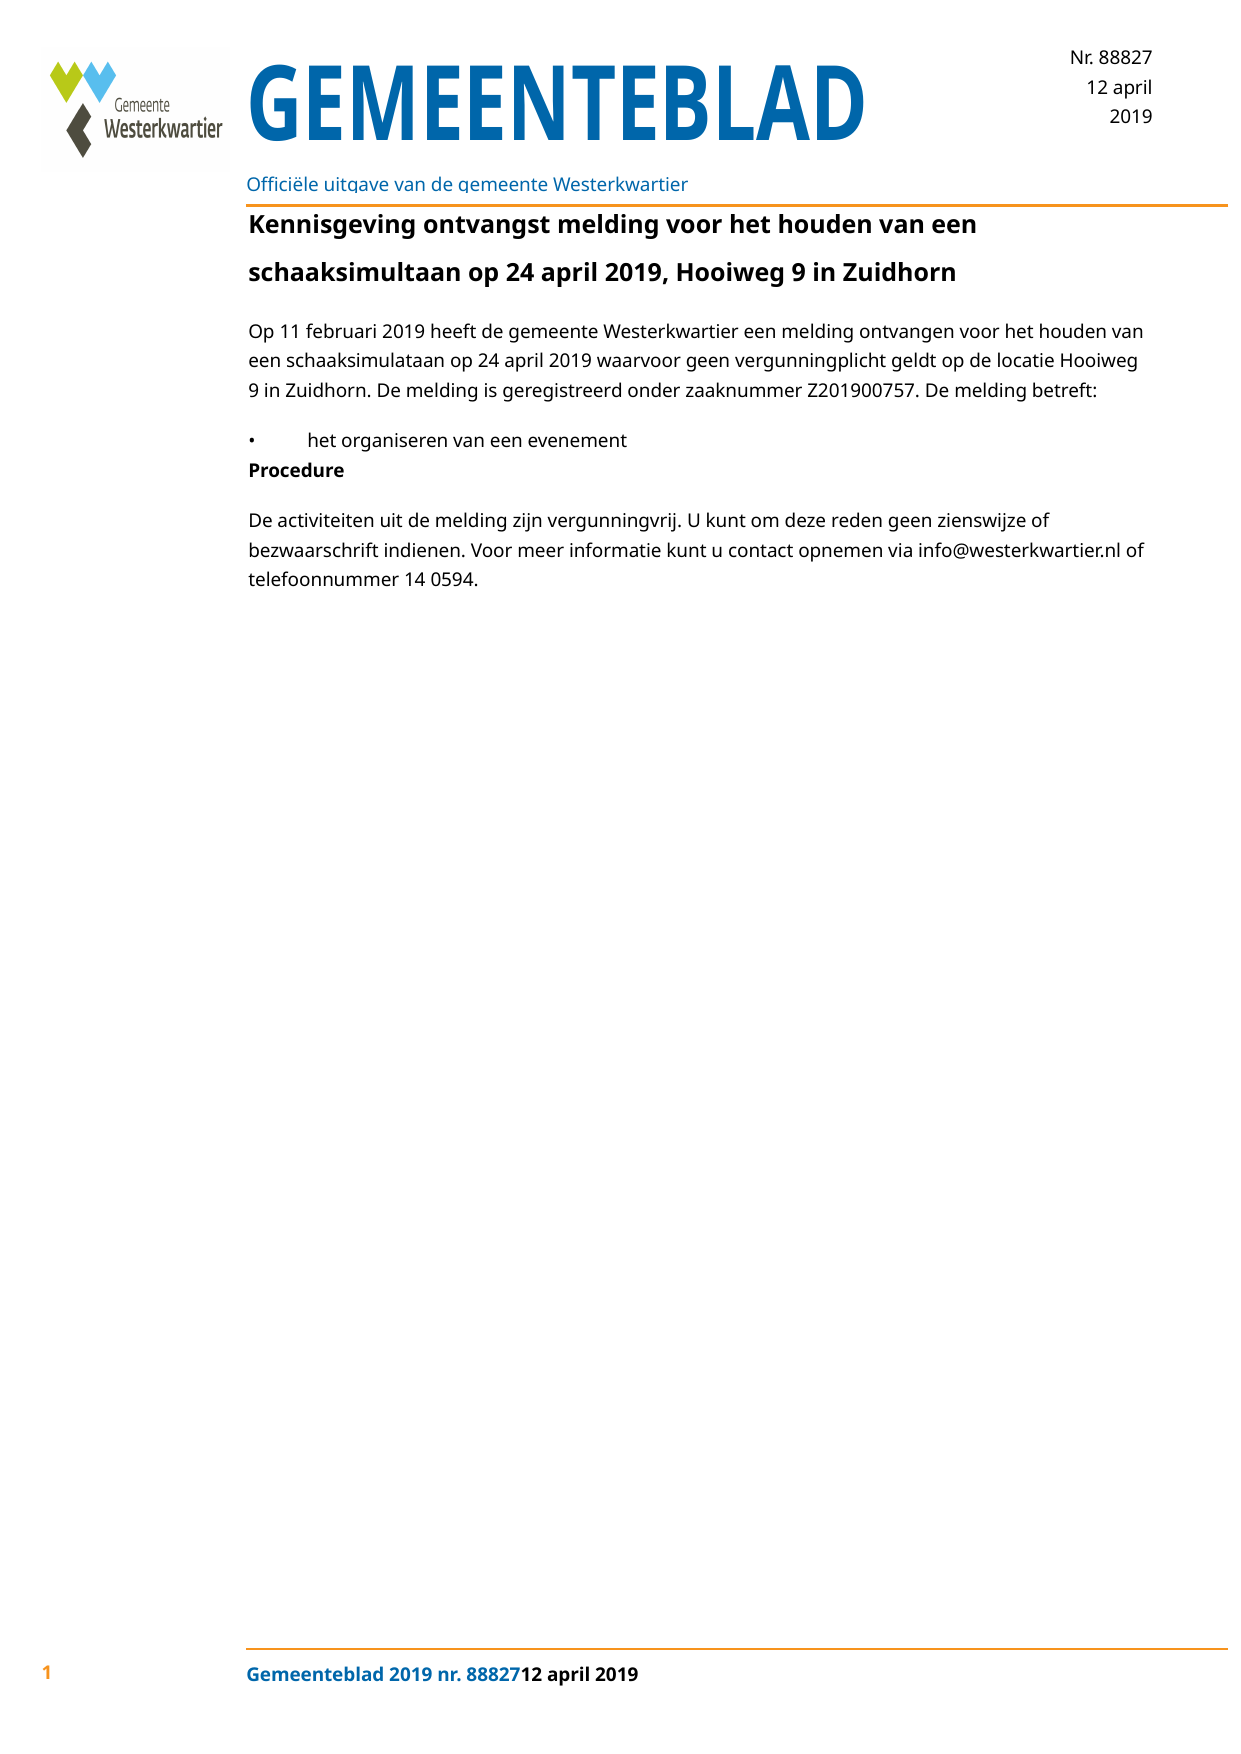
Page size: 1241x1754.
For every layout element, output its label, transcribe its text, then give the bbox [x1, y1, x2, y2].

text Procedure [248, 457, 1152, 483]
text Op 11 februari 2019 heeft de gemeente Westerkwartier een melding ontvangen voor het houden van een schaaksimulataan op 24 april 2019 waarvoor geen vergunningplicht geldt op de locatie Hooiweg 9 in Zuidhorn. De melding is geregistreerd onder zaaknummer Z201900757. De melding betreft: [248, 318, 1152, 403]
list het organiseren van een evenement [248, 427, 1152, 453]
text De activiteiten uit de melding zijn vergunningvrij. U kunt om deze reden geen zienswijze of bezwaarschrift indienen. Voor meer informatie kunt u contact opnemen via info@westerkwartier.nl of telefoonnummer 14 0594. [248, 507, 1152, 592]
text Kennisgeving ontvangst melding voor het houden van een schaaksimultaan op 24 april 2019, Hooiweg 9 in Zuidhorn [248, 207, 1152, 288]
picture [41, 47, 231, 172]
